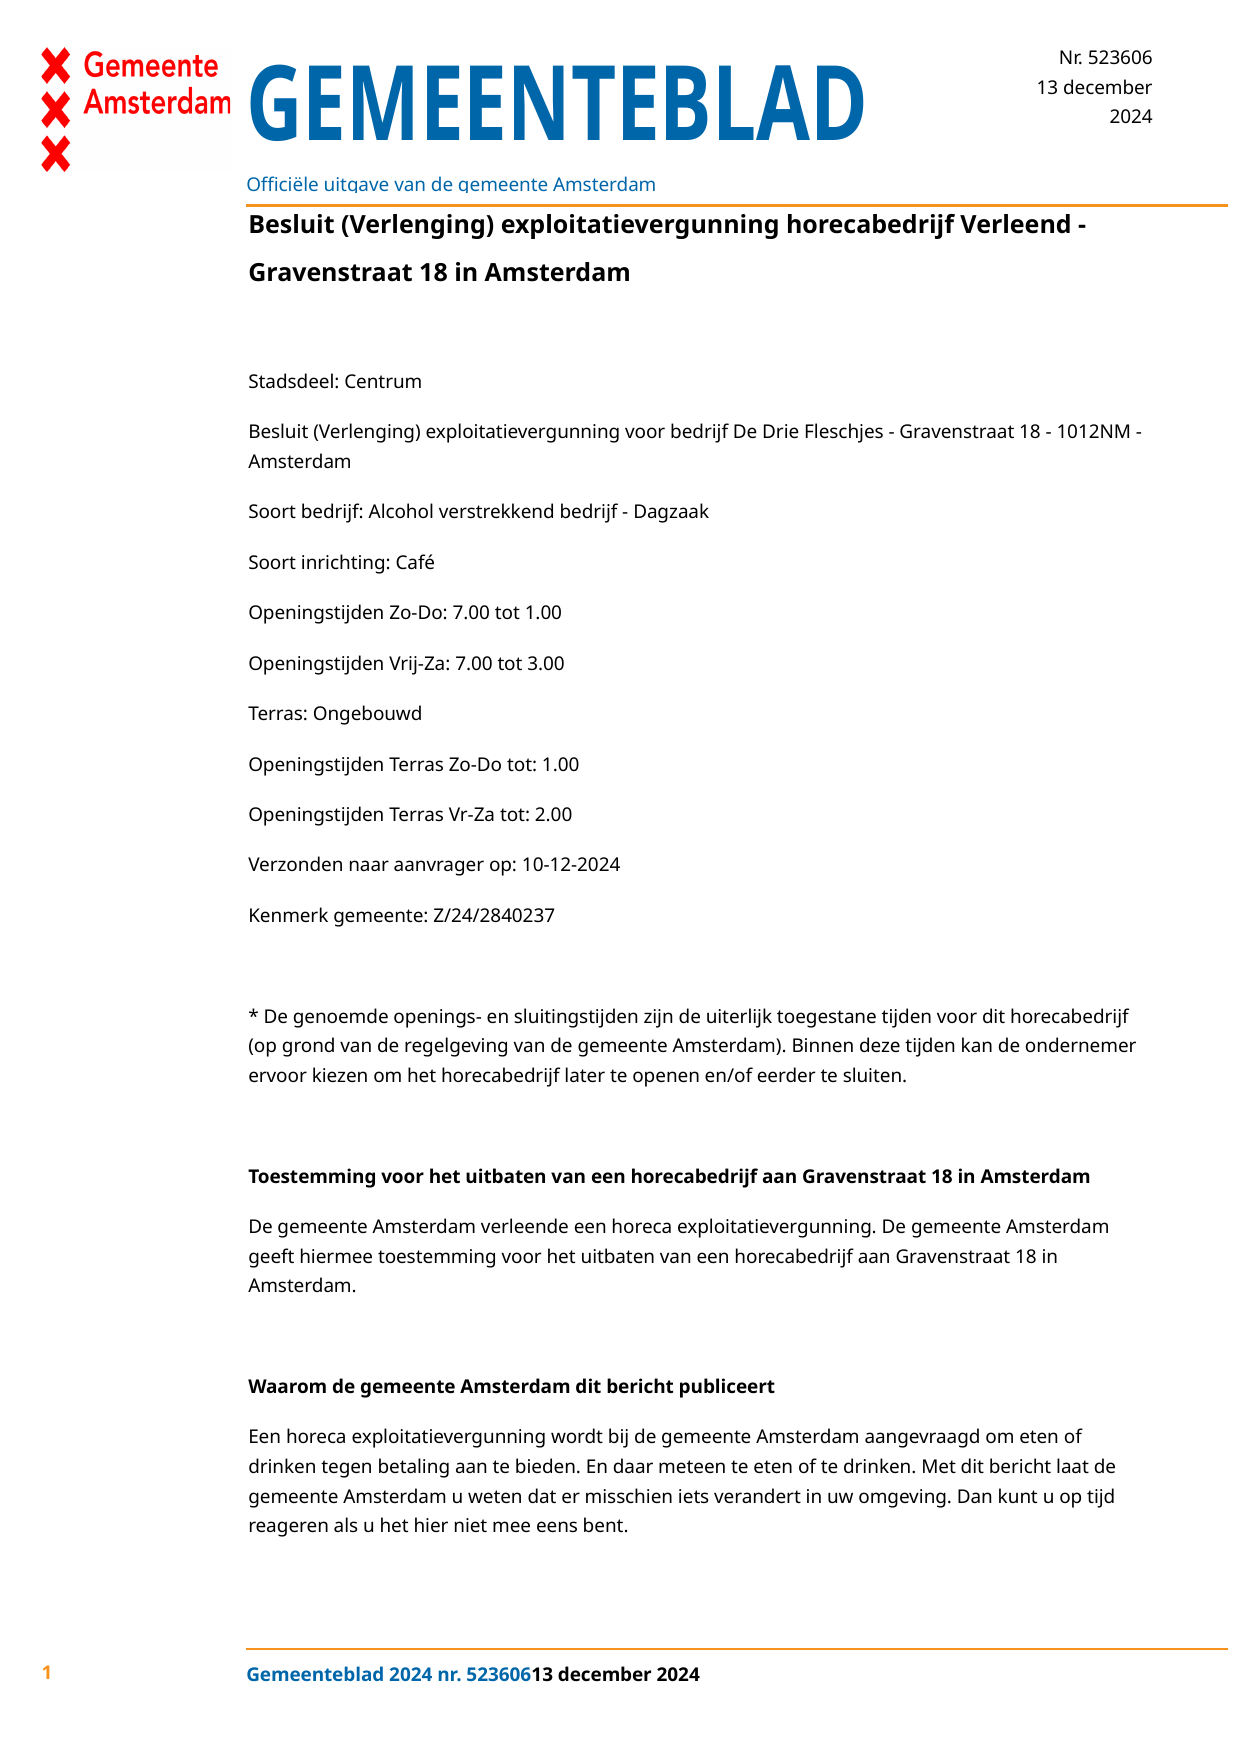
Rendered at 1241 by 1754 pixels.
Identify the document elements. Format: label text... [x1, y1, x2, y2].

text Besluit (Verlenging) exploitatievergunning voor bedrijf De Drie Fleschjes - Gravenstraat 18 - 1012NM - Amsterdam [248, 419, 1152, 474]
text Terras: Ongebouwd [248, 700, 1152, 726]
text Stadsdeel: Centrum [248, 368, 1152, 394]
picture [41, 47, 231, 172]
text Een horeca exploitatievergunning wordt bij de gemeente Amsterdam aangevraagd om eten of drinken tegen betaling aan te bieden. En daar meteen te eten of te drinken. Met dit bericht laat de gemeente Amsterdam u weten dat er misschien iets verandert in uw omgeving. Dan kunt u op tijd reageren als u het hier niet mee eens bent. [248, 1424, 1152, 1538]
text Verzonden naar aanvrager op: 10-12-2024 [248, 852, 1152, 877]
text Waarom de gemeente Amsterdam dit bericht publiceert [248, 1373, 1152, 1399]
text Openingstijden Terras Zo-Do tot: 1.00 [248, 751, 1152, 777]
text Soort bedrijf: Alcohol verstrekkend bedrijf - Dagzaak [248, 499, 1152, 524]
text De gemeente Amsterdam verleende een horeca exploitatievergunning. De gemeente Amsterdam geeft hiermee toestemming voor het uitbaten van een horecabedrijf aan Gravenstraat 18 in Amsterdam. [248, 1213, 1152, 1298]
text * De genoemde openings- en sluitingstijden zijn de uiterlijk toegestane tijden voor dit horecabedrijf (op grond van de regelgeving van de gemeente Amsterdam). Binnen deze tijden kan de ondernemer ervoor kiezen om het horecabedrijf later te openen en/of eerder te sluiten. [248, 1003, 1152, 1088]
text Openingstijden Zo-Do: 7.00 tot 1.00 [248, 599, 1152, 625]
text Toestemming voor het uitbaten van een horecabedrijf aan Gravenstraat 18 in Amsterdam [248, 1163, 1152, 1189]
text Soort inrichting: Café [248, 549, 1152, 575]
text Besluit (Verlenging) exploitatievergunning horecabedrijf Verleend - Gravenstraat 18 in Amsterdam [248, 207, 1152, 288]
text Openingstijden Vrij-Za: 7.00 tot 3.00 [248, 650, 1152, 676]
text Kenmerk gemeente: Z/24/2840237 [248, 902, 1152, 928]
text Openingstijden Terras Vr-Za tot: 2.00 [248, 801, 1152, 827]
